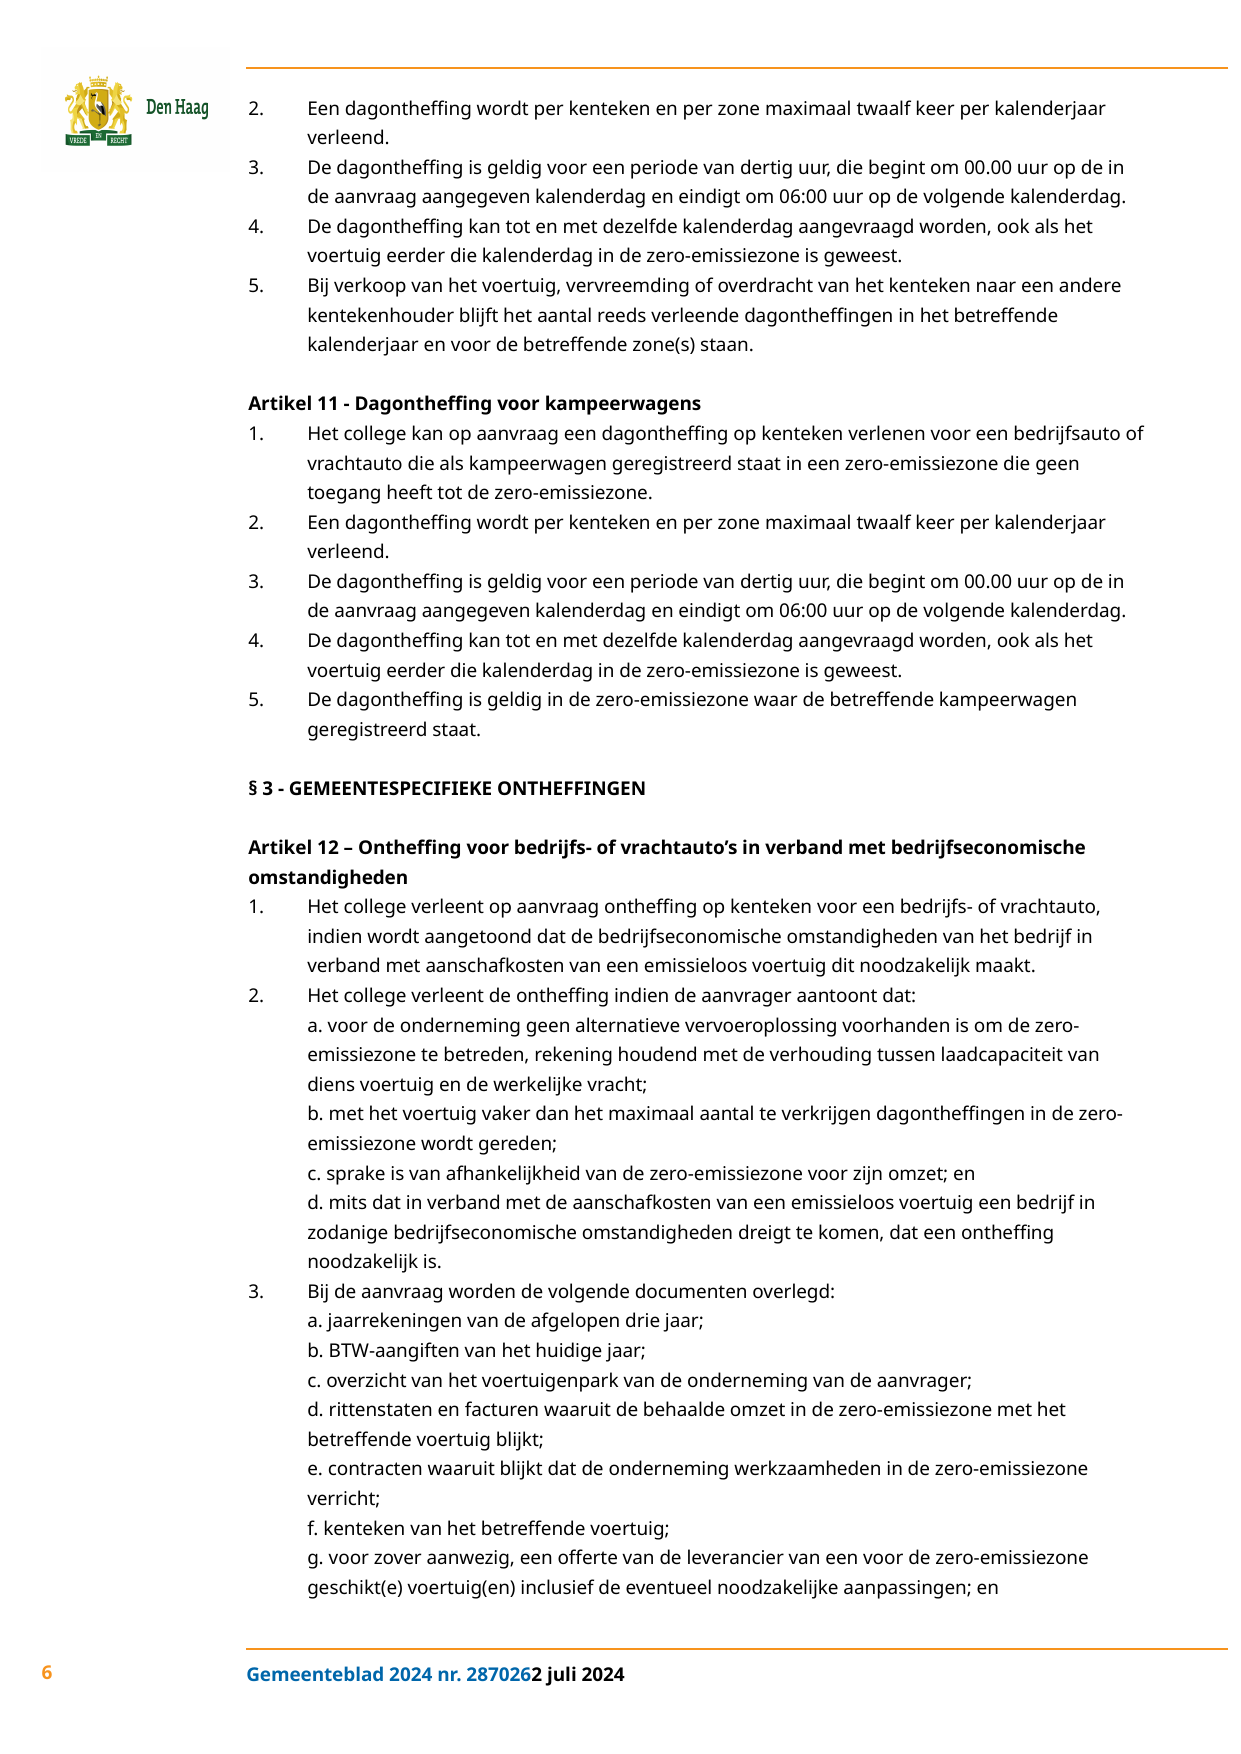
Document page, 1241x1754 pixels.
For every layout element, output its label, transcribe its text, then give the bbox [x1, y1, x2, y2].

list f. kenteken van het betreffende voertuig; [248, 1515, 1152, 1541]
list Het college kan op aanvraag een dagontheffing op kenteken verlenen voor een bedrijfsauto of vrachtauto die als kampeerwagen geregistreerd staat in een zero-emissiezone die geen toegang heeft tot de zero-emissiezone. [248, 420, 1152, 505]
list b. met het voertuig vaker dan het maximaal aantal te verkrijgen dagontheffingen in de zero-emissiezone wordt gereden; [248, 1101, 1152, 1156]
list Het college verleent de ontheffing indien de aanvrager aantoont dat: [248, 982, 1152, 1008]
text Artikel 11 - Dagontheffing voor kampeerwagens [248, 391, 1152, 416]
list d. mits dat in verband met de aanschafkosten van een emissieloos voertuig een bedrijf in zodanige bedrijfseconomische omstandigheden dreigt te komen, dat een ontheffing noodzakelijk is. [248, 1189, 1152, 1274]
text Artikel 12 – Ontheffing voor bedrijfs- of vrachtauto’s in verband met bedrijfseconomische omstandigheden [248, 834, 1152, 890]
list De dagontheffing is geldig voor een periode van dertig uur, die begint om 00.00 uur op de in de aanvraag aangegeven kalenderdag en eindigt om 06:00 uur op de volgende kalenderdag. [248, 568, 1152, 623]
list d. rittenstaten en facturen waaruit de behaalde omzet in de zero-emissiezone met het betreffende voertuig blijkt; [248, 1396, 1152, 1452]
list Een dagontheffing wordt per kenteken en per zone maximaal twaalf keer per kalenderjaar verleend. [248, 509, 1152, 564]
list De dagontheffing is geldig voor een periode van dertig uur, die begint om 00.00 uur op de in de aanvraag aangegeven kalenderdag en eindigt om 06:00 uur op de volgende kalenderdag. [248, 154, 1152, 209]
list c. sprake is van afhankelijkheid van de zero-emissiezone voor zijn omzet; en [248, 1160, 1152, 1186]
list g. voor zover aanwezig, een offerte van de leverancier van een voor de zero-emissiezone geschikt(e) voertuig(en) inclusief de eventueel noodzakelijke aanpassingen; en [248, 1544, 1152, 1600]
list a. jaarrekeningen van de afgelopen drie jaar; [248, 1308, 1152, 1333]
list De dagontheffing is geldig in de zero-emissiezone waar de betreffende kampeerwagen geregistreerd staat. [248, 686, 1152, 742]
list Een dagontheffing wordt per kenteken en per zone maximaal twaalf keer per kalenderjaar verleend. [248, 95, 1152, 150]
list e. contracten waaruit blijkt dat de onderneming werkzaamheden in de zero-emissiezone verricht; [248, 1456, 1152, 1511]
text § 3 - GEMEENTESPECIFIEKE ONTHEFFINGEN [248, 775, 1152, 801]
picture [41, 47, 231, 172]
list De dagontheffing kan tot en met dezelfde kalenderdag aangevraagd worden, ook als het voertuig eerder die kalenderdag in de zero-emissiezone is geweest. [248, 627, 1152, 683]
list Bij verkoop van het voertuig, vervreemding of overdracht van het kenteken naar een andere kentekenhouder blijft het aantal reeds verleende dagontheffingen in het betreffende kalenderjaar en voor de betreffende zone(s) staan. [248, 272, 1152, 357]
list c. overzicht van het voertuigenpark van de onderneming van de aanvrager; [248, 1367, 1152, 1393]
list De dagontheffing kan tot en met dezelfde kalenderdag aangevraagd worden, ook als het voertuig eerder die kalenderdag in de zero-emissiezone is geweest. [248, 213, 1152, 268]
list Het college verleent op aanvraag ontheffing op kenteken voor een bedrijfs- of vrachtauto, indien wordt aangetoond dat de bedrijfseconomische omstandigheden van het bedrijf in verband met aanschafkosten van een emissieloos voertuig dit noodzakelijk maakt. [248, 893, 1152, 978]
list Bij de aanvraag worden de volgende documenten overlegd: [248, 1278, 1152, 1304]
list a. voor de onderneming geen alternatieve vervoeroplossing voorhanden is om de zero-emissiezone te betreden, rekening houdend met de verhouding tussen laadcapaciteit van diens voertuig en de werkelijke vracht; [248, 1012, 1152, 1097]
list b. BTW-aangiften van het huidige jaar; [248, 1337, 1152, 1363]
